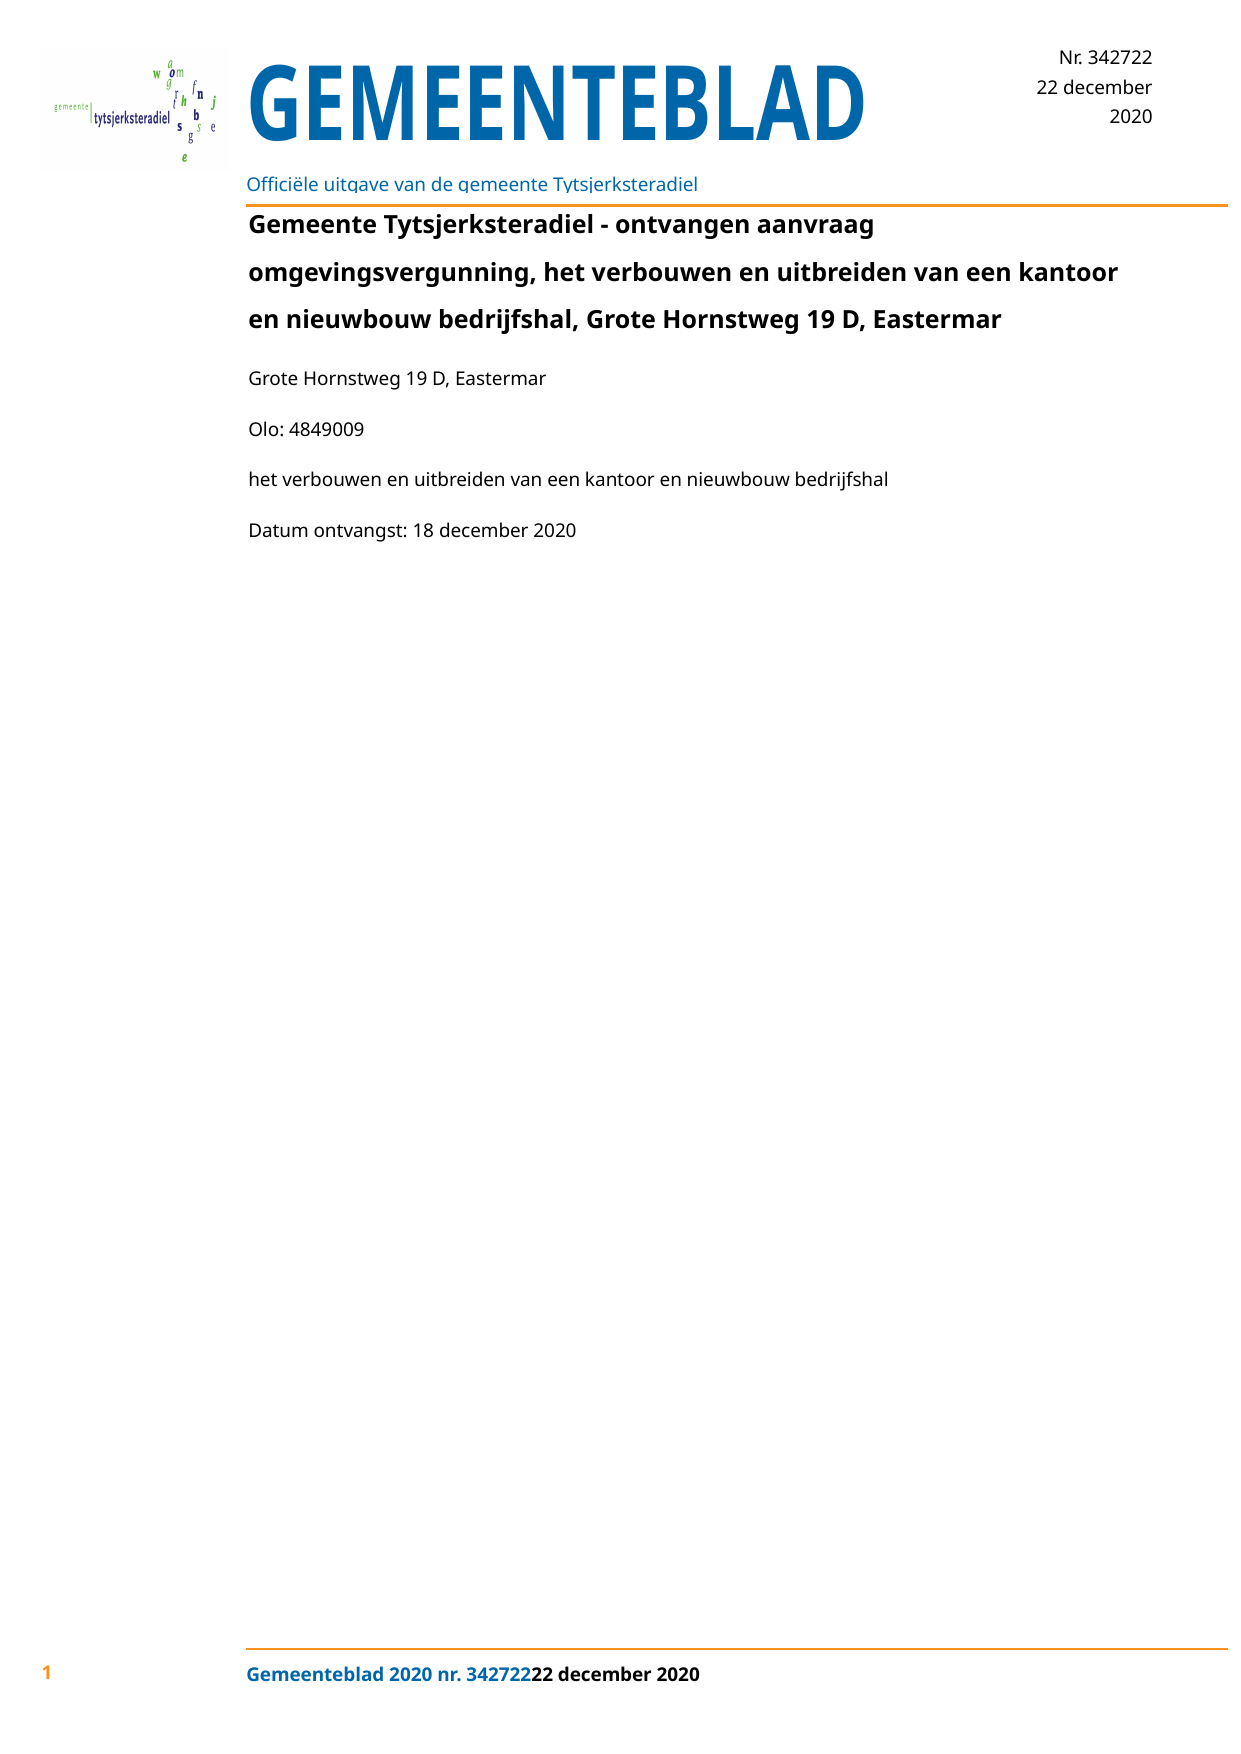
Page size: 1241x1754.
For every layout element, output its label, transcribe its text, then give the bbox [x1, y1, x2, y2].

text Gemeente Tytsjerksteradiel - ontvangen aanvraag omgevingsvergunning, het verbouwen en uitbreiden van een kantoor en nieuwbouw bedrijfshal, Grote Hornstweg 19 D, Eastermar [248, 207, 1152, 336]
picture [41, 47, 231, 172]
text Grote Hornstweg 19 D, Eastermar [248, 366, 1152, 391]
text Olo: 4849009 [248, 416, 1152, 442]
text Datum ontvangst: 18 december 2020 [248, 517, 1152, 542]
text het verbouwen en uitbreiden van een kantoor en nieuwbouw bedrijfshal [248, 466, 1152, 492]
